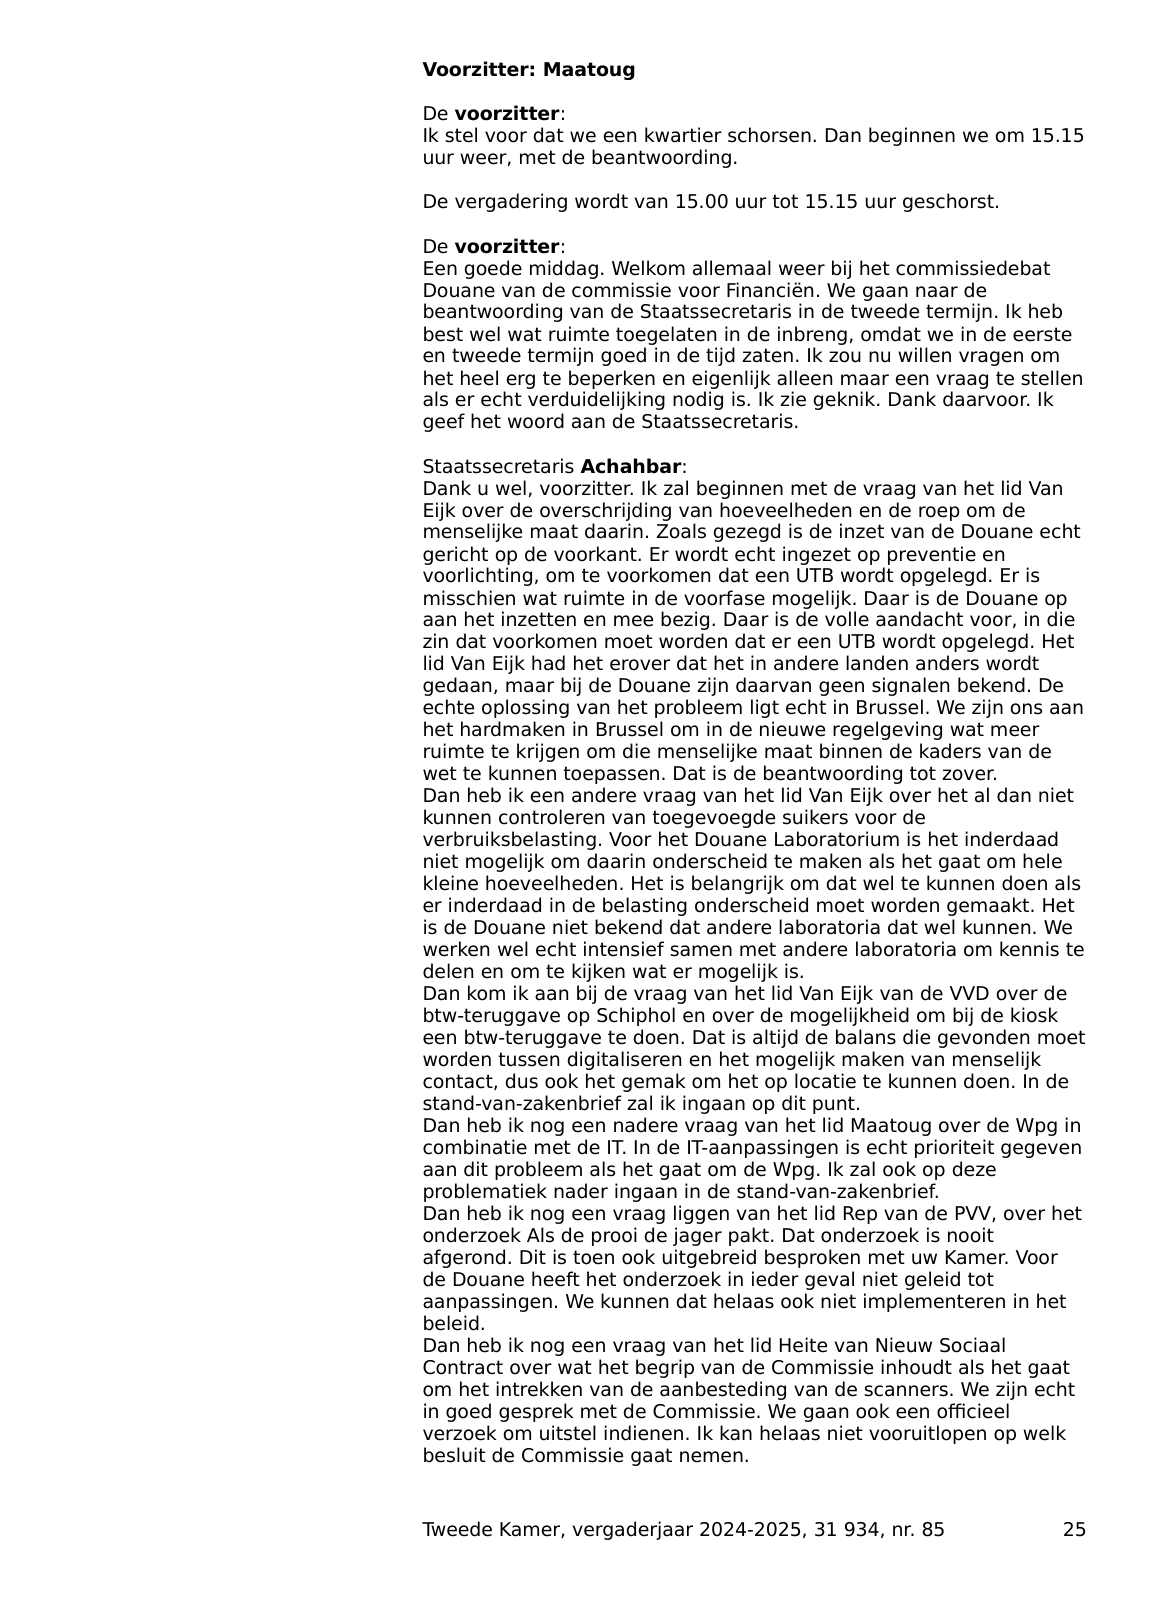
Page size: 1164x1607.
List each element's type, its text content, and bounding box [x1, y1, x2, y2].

text Dan kom ik aan bij de vraag van het lid Van Eijk van de VVD over de btw-teruggave op Schiphol en over de mogelijkheid om bij de kiosk een btw-teruggave te doen. Dat is altijd de balans die gevonden moet worden tussen digitaliseren en het mogelijk maken van menselijk contact, dus ook het gemak om het op locatie te kunnen doen. In de stand-van-zakenbrief zal ik ingaan op dit punt. [422, 983, 1087, 1115]
text Dan heb ik nog een vraag van het lid Heite van Nieuw Sociaal Contract over wat het begrip van de Commissie inhoudt als het gaat om het intrekken van de aanbesteding van de scanners. We zijn echt in goed gesprek met de Commissie. We gaan ook een officieel verzoek om uitstel indienen. Ik kan helaas niet vooruitlopen op welk besluit de Commissie gaat nemen. [422, 1335, 1087, 1467]
text Staatssecretaris Achahbar: [422, 456, 1087, 477]
text Dan heb ik nog een nadere vraag van het lid Maatoug over de Wpg in combinatie met de IT. In de IT-aanpassingen is echt prioriteit gegeven aan dit probleem als het gaat om de Wpg. Ik zal ook op deze problematiek nader ingaan in de stand-van-zakenbrief. [422, 1115, 1087, 1203]
subtitle Voorzitter: Maatoug [422, 59, 1087, 81]
text Dank u wel, voorzitter. Ik zal beginnen met de vraag van het lid Van Eijk over de overschrijding van hoeveelheden en de roep om de menselijke maat daarin. Zoals gezegd is de inzet van de Douane echt gericht op de voorkant. Er wordt echt ingezet op preventie en voorlichting, om te voorkomen dat een UTB wordt opgelegd. Er is misschien wat ruimte in de voorfase mogelijk. Daar is de Douane op aan het inzetten en mee bezig. Daar is de volle aandacht voor, in die zin dat voorkomen moet worden dat er een UTB wordt opgelegd. Het lid Van Eijk had het erover dat het in andere landen anders wordt gedaan, maar bij de Douane zijn daarvan geen signalen bekend. De echte oplossing van het probleem ligt echt in Brussel. We zijn ons aan het hardmaken in Brussel om in de nieuwe regelgeving wat meer ruimte te krijgen om die menselijke maat binnen de kaders van de wet te kunnen toepassen. Dat is de beantwoording tot zover. [422, 477, 1087, 785]
text Een goede middag. Welkom allemaal weer bij het commissiedebat Douane van de commissie voor Financiën. We gaan naar de beantwoording van de Staatssecretaris in de tweede termijn. Ik heb best wel wat ruimte toegelaten in de inbreng, omdat we in de eerste en tweede termijn goed in de tijd zaten. Ik zou nu willen vragen om het heel erg te beperken en eigenlijk alleen maar een vraag te stellen als er echt verduidelijking nodig is. Ik zie geknik. Dank daarvoor. Ik geef het woord aan de Staatssecretaris. [422, 257, 1087, 433]
text De voorzitter: [422, 236, 1087, 257]
text Dan heb ik nog een vraag liggen van het lid Rep van de PVV, over het onderzoek Als de prooi de jager pakt. Dat onderzoek is nooit afgerond. Dit is toen ook uitgebreid besproken met uw Kamer. Voor de Douane heeft het onderzoek in ieder geval niet geleid tot aanpassingen. We kunnen dat helaas ook niet implementeren in het beleid. [422, 1203, 1087, 1335]
text Ik stel voor dat we een kwartier schorsen. Dan beginnen we om 15.15 uur weer, met de beantwoording. [422, 125, 1087, 169]
text Dan heb ik een andere vraag van het lid Van Eijk over het al dan niet kunnen controleren van toegevoegde suikers voor de verbruiksbelasting. Voor het Douane Laboratorium is het inderdaad niet mogelijk om daarin onderscheid te maken als het gaat om hele kleine hoeveelheden. Het is belangrijk om dat wel te kunnen doen als er inderdaad in de belasting onderscheid moet worden gemaakt. Het is de Douane niet bekend dat andere laboratoria dat wel kunnen. We werken wel echt intensief samen met andere laboratoria om kennis te delen en om te kijken wat er mogelijk is. [422, 785, 1087, 983]
text De voorzitter: [422, 103, 1087, 125]
text De vergadering wordt van 15.00 uur tot 15.15 uur geschorst. [422, 191, 1087, 213]
